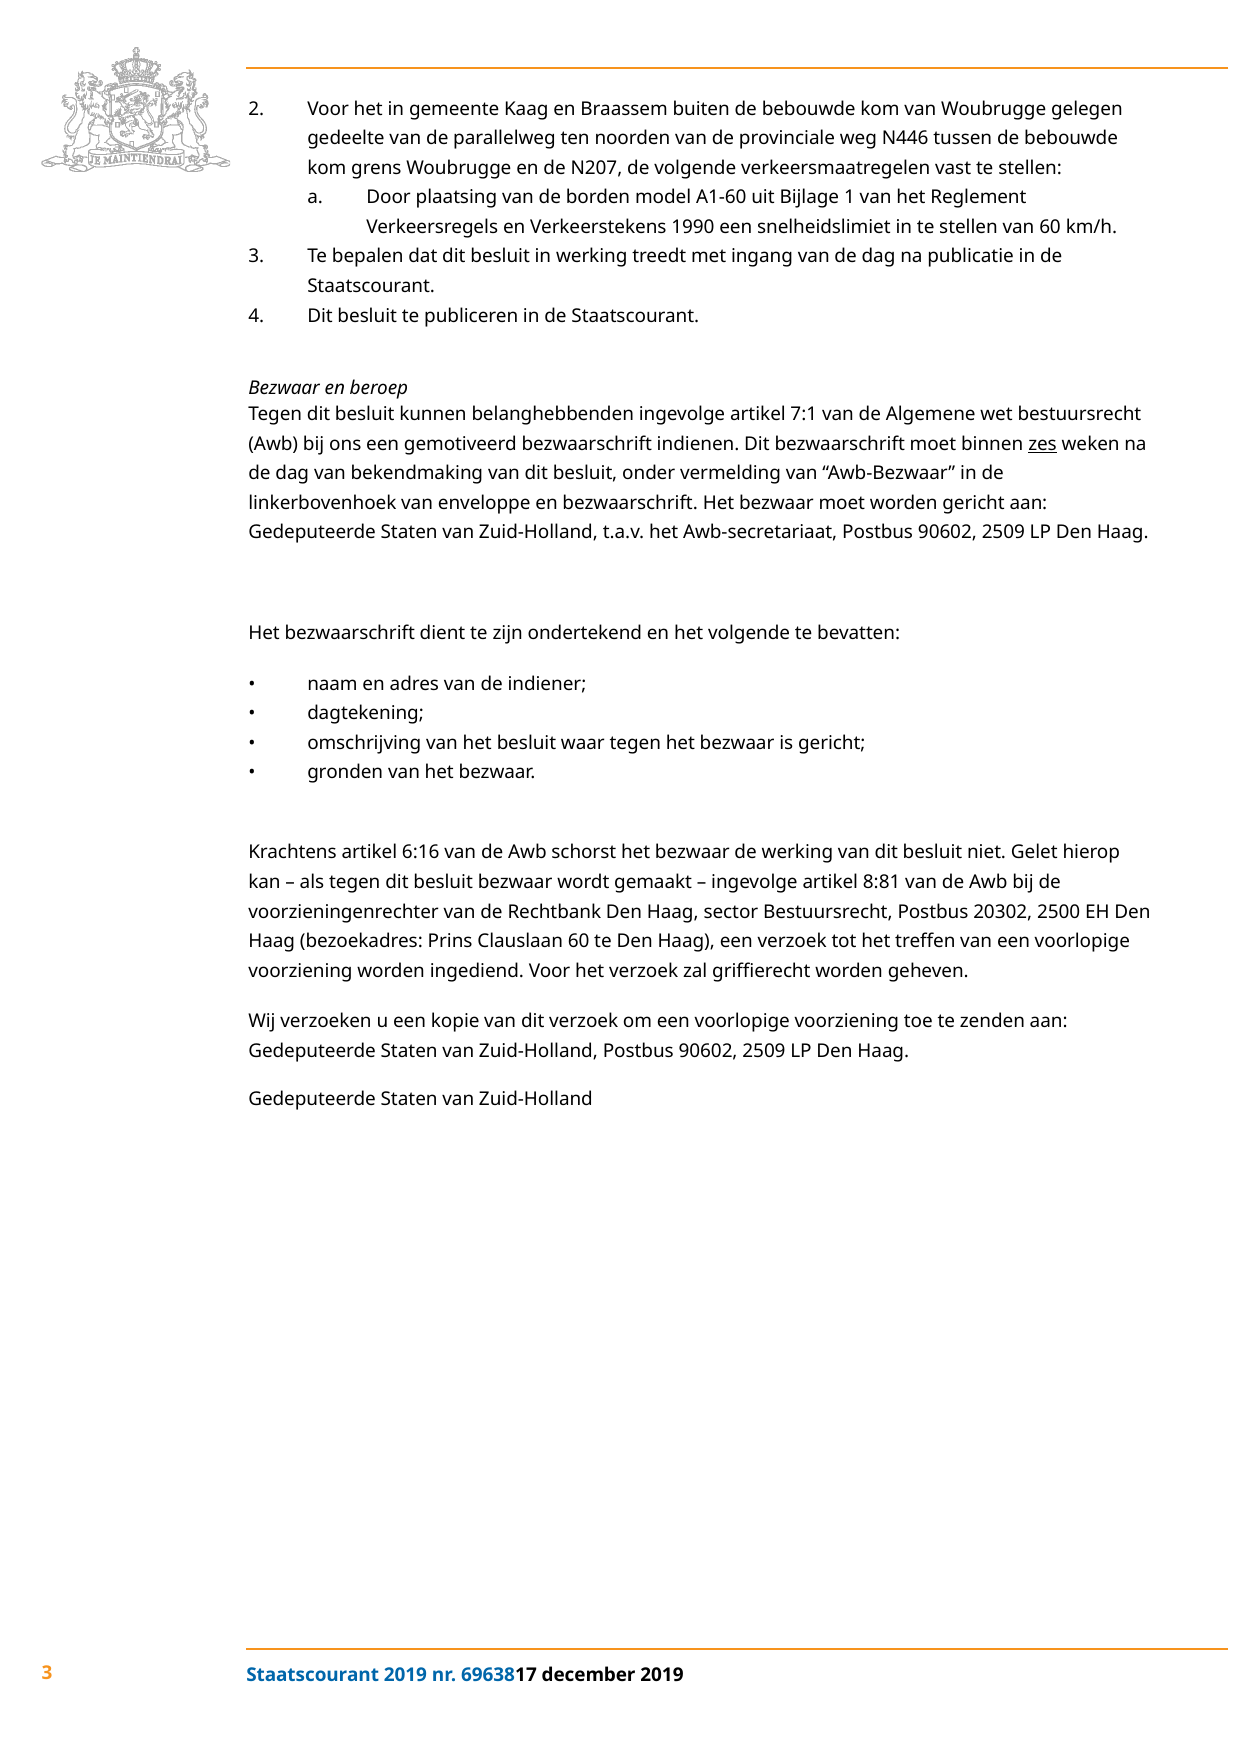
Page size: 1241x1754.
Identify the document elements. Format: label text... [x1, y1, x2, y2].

list Door plaatsing van de borden model A1-60 uit Bijlage 1 van het Reglement Verkeersregels en Verkeerstekens 1990 een snelheidslimiet in te stellen van 60 km/h. [307, 183, 1152, 239]
picture [41, 47, 231, 172]
list gronden van het bezwaar. [248, 759, 1152, 784]
list Dit besluit te publiceren in de Staatscourant. [248, 302, 1152, 328]
text Wij verzoeken u een kopie van dit verzoek om een voorlopige voorziening toe te zenden aan: Gedeputeerde Staten van Zuid-Holland, Postbus 90602, 2509 LP Den Haag. [248, 1007, 1152, 1063]
text Het bezwaarschrift dient te zijn ondertekend en het volgende te bevatten: [248, 619, 1152, 645]
list naam en adres van de indiener; [248, 670, 1152, 696]
text Bezwaar en beroep [248, 374, 1152, 400]
text Tegen dit besluit kunnen belanghebbenden ingevolge artikel 7:1 van de Algemene wet bestuursrecht (Awb) bij ons een gemotiveerd bezwaarschrift indienen. Dit bezwaarschrift moet binnen zes weken na de dag van bekendmaking van dit besluit, onder vermelding van “Awb-Bezwaar” in de linkerbovenhoek van enveloppe en bezwaarschrift. Het bezwaar moet worden gericht aan: Gedeputeerde Staten van Zuid-Holland, t.a.v. het Awb-secretariaat, Postbus 90602, 2509 LP Den Haag. [248, 400, 1152, 544]
text Gedeputeerde Staten van Zuid-Holland [248, 1085, 1152, 1111]
list omschrijving van het besluit waar tegen het bezwaar is gericht; [248, 729, 1152, 755]
list Te bepalen dat dit besluit in werking treedt met ingang van de dag na publicatie in de Staatscourant. [248, 243, 1152, 298]
list Voor het in gemeente Kaag en Braassem buiten de bebouwde kom van Woubrugge gelegen gedeelte van de parallelweg ten noorden van de provinciale weg N446 tussen de bebouwde kom grens Woubrugge en de N207, de volgende verkeersmaatregelen vast te stellen: [248, 95, 1152, 180]
text Krachtens artikel 6:16 van de Awb schorst het bezwaar de werking van dit besluit niet. Gelet hierop kan – als tegen dit besluit bezwaar wordt gemaakt – ingevolge artikel 8:81 van de Awb bij de voorzieningenrechter van de Rechtbank Den Haag, sector Bestuursrecht, Postbus 20302, 2500 EH Den Haag (bezoekadres: Prins Clauslaan 60 te Den Haag), een verzoek tot het treffen van een voorlopige voorziening worden ingediend. Voor het verzoek zal griffierecht worden geheven. [248, 839, 1152, 983]
list dagtekening; [248, 699, 1152, 725]
